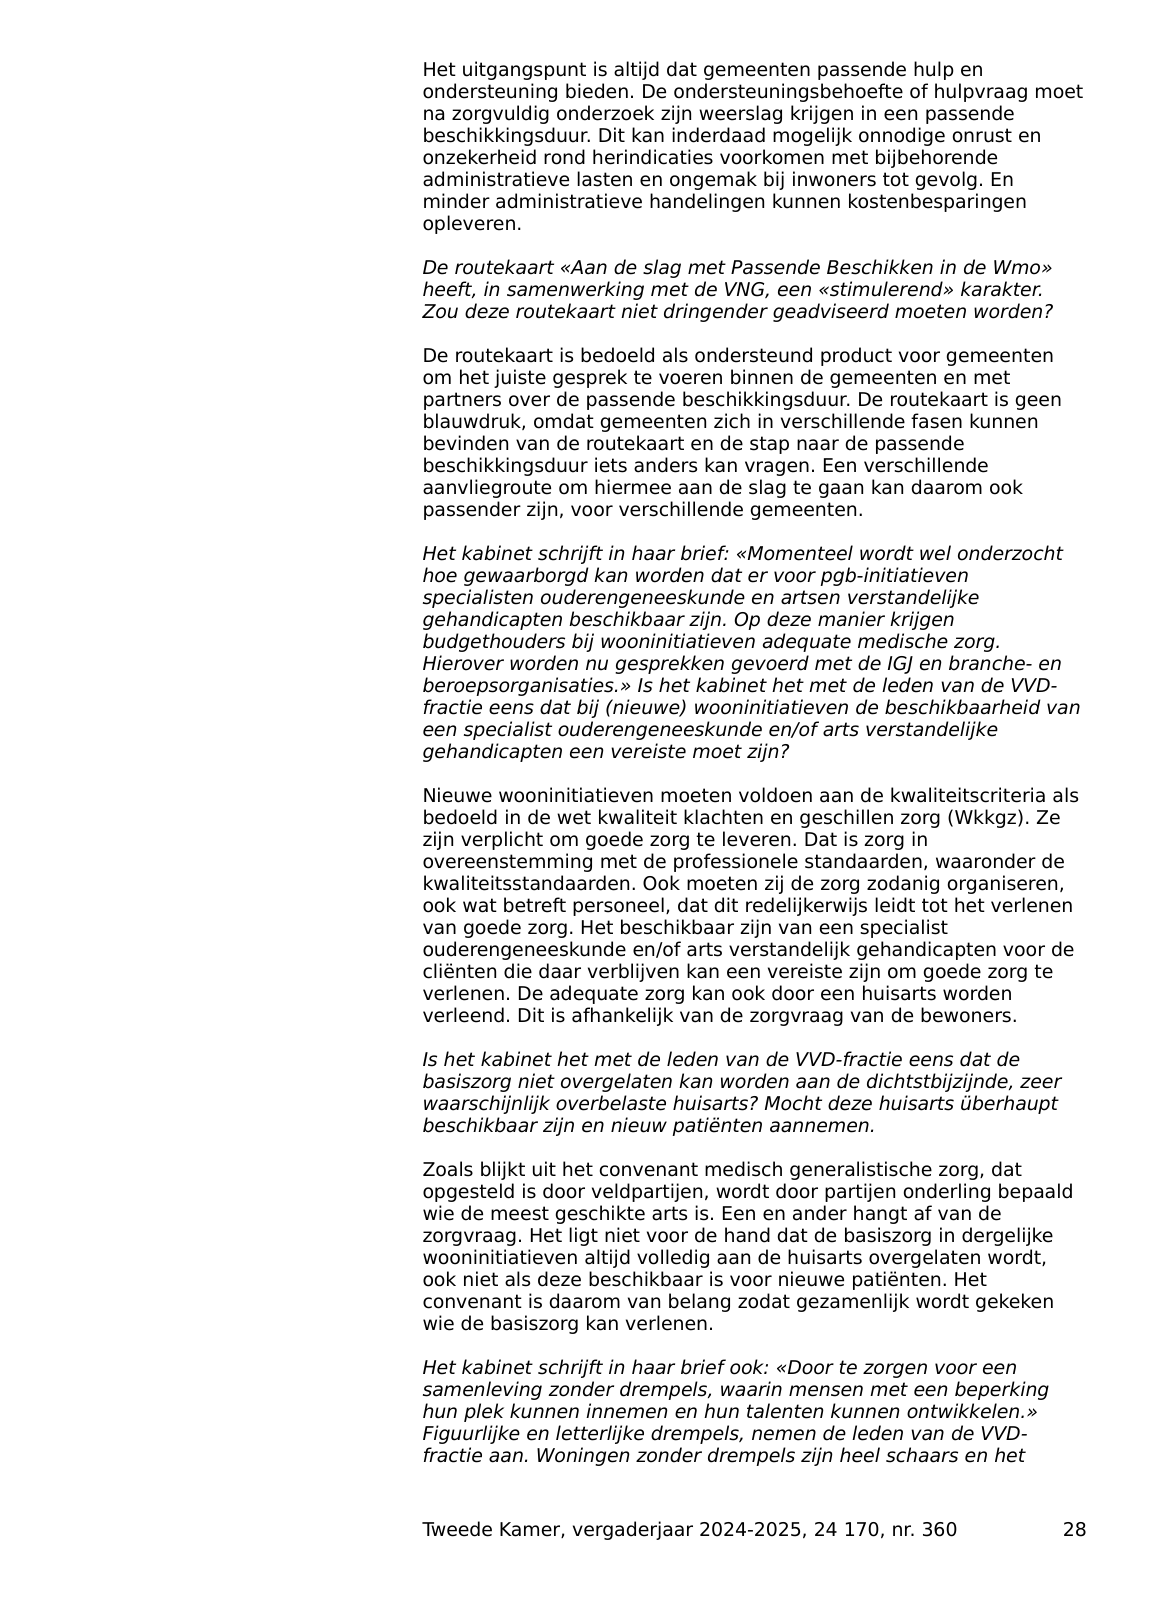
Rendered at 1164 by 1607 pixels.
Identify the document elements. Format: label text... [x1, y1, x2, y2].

text Het kabinet schrijft in haar brief ook: «Door te zorgen voor een samenleving zonder drempels, waarin mensen met een beperking hun plek kunnen innemen en hun talenten kunnen ontwikkelen.» Figuurlijke en letterlijke drempels, nemen de leden van de VVD-fractie aan. Woningen zonder drempels zijn heel schaars en het [422, 1357, 1087, 1467]
text Het kabinet schrijft in haar brief: «Momenteel wordt wel onderzocht hoe gewaarborgd kan worden dat er voor pgb-initiatieven specialisten ouderengeneeskunde en artsen verstandelijke gehandicapten beschikbaar zijn. Op deze manier krijgen budgethouders bij wooninitiatieven adequate medische zorg. Hierover worden nu gesprekken gevoerd met de IGJ en branche- en beroepsorganisaties.» Is het kabinet het met de leden van de VVD-fractie eens dat bij (nieuwe) wooninitiatieven de beschikbaarheid van een specialist ouderengeneeskunde en/of arts verstandelijke gehandicapten een vereiste moet zijn? [422, 543, 1087, 763]
text Nieuwe wooninitiatieven moeten voldoen aan de kwaliteitscriteria als bedoeld in de wet kwaliteit klachten en geschillen zorg (Wkkgz). Ze zijn verplicht om goede zorg te leveren. Dat is zorg in overeenstemming met de professionele standaarden, waaronder de kwaliteitsstandaarden. Ook moeten zij de zorg zodanig organiseren, ook wat betreft personeel, dat dit redelijkerwijs leidt tot het verlenen van goede zorg. Het beschikbaar zijn van een specialist ouderengeneeskunde en/of arts verstandelijk gehandicapten voor de cliënten die daar verblijven kan een vereiste zijn om goede zorg te verlenen. De adequate zorg kan ook door een huisarts worden verleend. Dit is afhankelijk van de zorgvraag van de bewoners. [422, 785, 1087, 1027]
text De routekaart is bedoeld als ondersteund product voor gemeenten om het juiste gesprek te voeren binnen de gemeenten en met partners over de passende beschikkingsduur. De routekaart is geen blauwdruk, omdat gemeenten zich in verschillende fasen kunnen bevinden van de routekaart en de stap naar de passende beschikkingsduur iets anders kan vragen. Een verschillende aanvliegroute om hiermee aan de slag te gaan kan daarom ook passender zijn, voor verschillende gemeenten. [422, 345, 1087, 521]
text De routekaart «Aan de slag met Passende Beschikken in de Wmo» heeft, in samenwerking met de VNG, een «stimulerend» karakter. Zou deze routekaart niet dringender geadviseerd moeten worden? [422, 257, 1087, 323]
text Het uitgangspunt is altijd dat gemeenten passende hulp en ondersteuning bieden. De ondersteuningsbehoefte of hulpvraag moet na zorgvuldig onderzoek zijn weerslag krijgen in een passende beschikkingsduur. Dit kan inderdaad mogelijk onnodige onrust en onzekerheid rond herindicaties voorkomen met bijbehorende administratieve lasten en ongemak bij inwoners tot gevolg. En minder administratieve handelingen kunnen kostenbesparingen opleveren. [422, 59, 1087, 235]
text Zoals blijkt uit het convenant medisch generalistische zorg, dat opgesteld is door veldpartijen, wordt door partijen onderling bepaald wie de meest geschikte arts is. Een en ander hangt af van de zorgvraag. Het ligt niet voor de hand dat de basiszorg in dergelijke wooninitiatieven altijd volledig aan de huisarts overgelaten wordt, ook niet als deze beschikbaar is voor nieuwe patiënten. Het convenant is daarom van belang zodat gezamenlijk wordt gekeken wie de basiszorg kan verlenen. [422, 1159, 1087, 1335]
text Is het kabinet het met de leden van de VVD-fractie eens dat de basiszorg niet overgelaten kan worden aan de dichtstbijzijnde, zeer waarschijnlijk overbelaste huisarts? Mocht deze huisarts überhaupt beschikbaar zijn en nieuw patiënten aannemen. [422, 1049, 1087, 1137]
